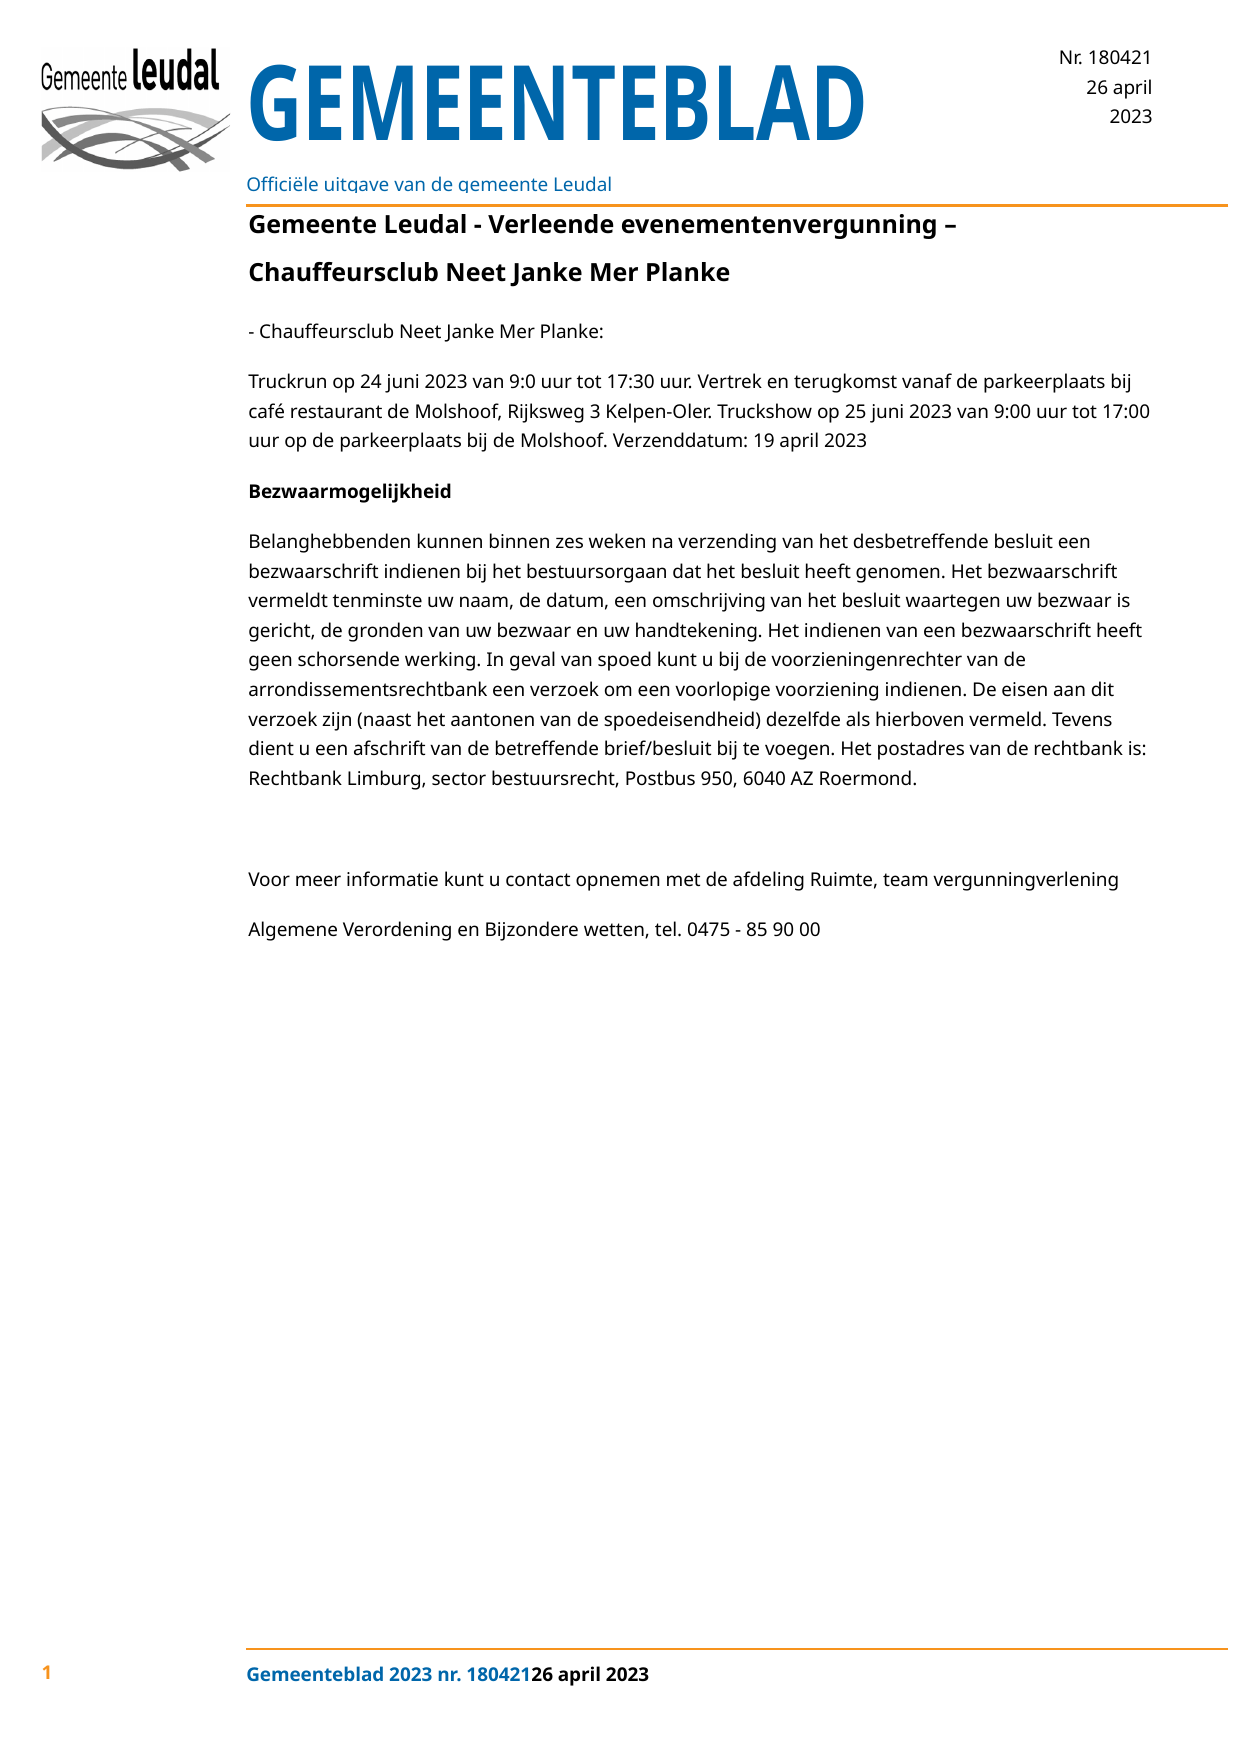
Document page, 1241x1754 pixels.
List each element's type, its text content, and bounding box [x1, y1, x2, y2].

text Voor meer informatie kunt u contact opnemen met de afdeling Ruimte, team vergunningverlening [248, 866, 1152, 892]
text Algemene Verordening en Bijzondere wetten, tel. 0475 - 85 90 00 [248, 916, 1152, 942]
picture [41, 47, 231, 172]
text Bezwaarmogelijkheid [248, 478, 1152, 504]
text - Chauffeursclub Neet Janke Mer Planke: [248, 318, 1152, 344]
text Belanghebbenden kunnen binnen zes weken na verzending van het desbetreffende besluit een bezwaarschrift indienen bij het bestuursorgaan dat het besluit heeft genomen. Het bezwaarschrift vermeldt tenminste uw naam, de datum, een omschrijving van het besluit waartegen uw bezwaar is gericht, de gronden van uw bezwaar en uw handtekening. Het indienen van een bezwaarschrift heeft geen schorsende werking. In geval van spoed kunt u bij de voorzieningenrechter van de arrondissementsrechtbank een verzoek om een voorlopige voorziening indienen. De eisen aan dit verzoek zijn (naast het aantonen van de spoedeisendheid) dezelfde als hierboven vermeld. Tevens dient u een afschrift van de betreffende brief/besluit bij te voegen. Het postadres van de rechtbank is: Rechtbank Limburg, sector bestuursrecht, Postbus 950, 6040 AZ Roermond. [248, 528, 1152, 791]
text Truckrun op 24 juni 2023 van 9:0 uur tot 17:30 uur. Vertrek en terugkomst vanaf de parkeerplaats bij café restaurant de Molshoof, Rijksweg 3 Kelpen-Oler. Truckshow op 25 juni 2023 van 9:00 uur tot 17:00 uur op de parkeerplaats bij de Molshoof. Verzenddatum: 19 april 2023 [248, 368, 1152, 453]
text Gemeente Leudal - Verleende evenementenvergunning – Chauffeursclub Neet Janke Mer Planke [248, 207, 1152, 288]
